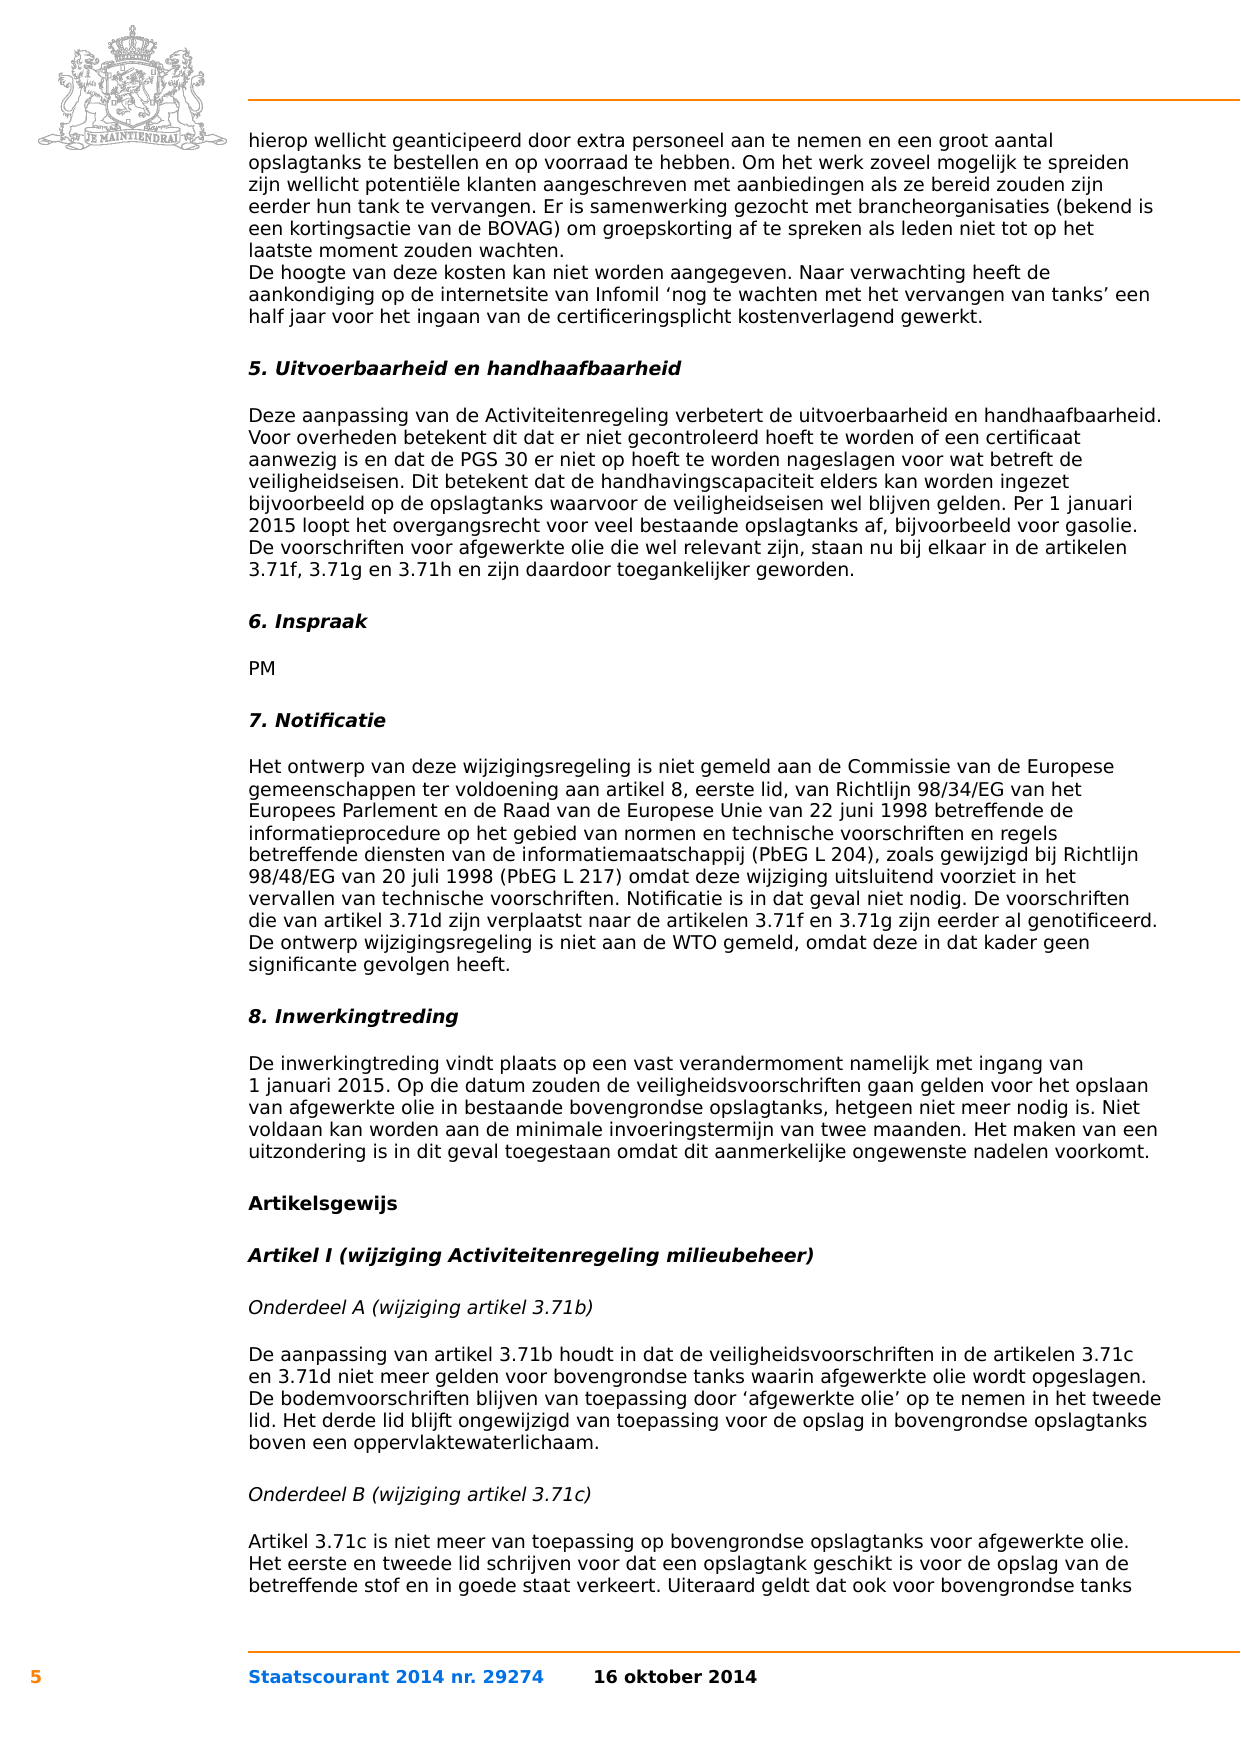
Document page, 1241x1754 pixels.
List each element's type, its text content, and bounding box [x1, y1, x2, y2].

subtitle 8. Inwerkingtreding [248, 1006, 1163, 1028]
text hierop wellicht geanticipeerd door extra personeel aan te nemen en een groot aantal opslagtanks te bestellen en op voorraad te hebben. Om het werk zoveel mogelijk te spreiden zijn wellicht potentiële klanten aangeschreven met aanbiedingen als ze bereid zouden zijn eerder hun tank te vervangen. Er is samenwerking gezocht met brancheorganisaties (bekend is een kortingsactie van de BOVAG) om groepskorting af te spreken als leden niet tot op het laatste moment zouden wachten. [248, 130, 1163, 262]
text De ontwerp wijzigingsregeling is niet aan de WTO gemeld, omdat deze in dat kader geen significante gevolgen heeft. [248, 932, 1163, 976]
subtitle Artikel I (wijziging Activiteitenregeling milieubeheer) [248, 1245, 1163, 1267]
subtitle 6. Inspraak [248, 611, 1163, 632]
text De hoogte van deze kosten kan niet worden aangegeven. Naar verwachting heeft de aankondiging op de internetsite van Infomil ‘nog te wachten met het vervangen van tanks’ een half jaar voor het ingaan van de certificeringsplicht kostenverlagend gewerkt. [248, 262, 1163, 328]
picture [38, 25, 227, 150]
text Deze aanpassing van de Activiteitenregeling verbetert de uitvoerbaarheid en handhaafbaarheid. Voor overheden betekent dit dat er niet gecontroleerd hoeft te worden of een certificaat aanwezig is en dat de PGS 30 er niet op hoeft te worden nageslagen voor wat betreft de veiligheidseisen. Dit betekent dat de handhavingscapaciteit elders kan worden ingezet bijvoorbeeld op de opslagtanks waarvoor de veiligheidseisen wel blijven gelden. Per 1 januari 2015 loopt het overgangsrecht voor veel bestaande opslagtanks af, bijvoorbeeld voor gasolie. [248, 405, 1163, 537]
subtitle 7. Notificatie [248, 709, 1163, 731]
text PM [248, 657, 1163, 679]
subtitle Onderdeel A (wijziging artikel 3.71b) [248, 1297, 1163, 1319]
text De voorschriften voor afgewerkte olie die wel relevant zijn, staan nu bij elkaar in de artikelen 3.71f, 3.71g en 3.71h en zijn daardoor toegankelijker geworden. [248, 537, 1163, 581]
text Het ontwerp van deze wijzigingsregeling is niet gemeld aan de Commissie van de Europese gemeenschappen ter voldoening aan artikel 8, eerste lid, van Richtlijn 98/34/EG van het Europees Parlement en de Raad van de Europese Unie van 22 juni 1998 betreffende de informatieprocedure op het gebied van normen en technische voorschriften en regels betreffende diensten van de informatiemaatschappij (PbEG L 204), zoals gewijzigd bij Richtlijn 98/48/EG van 20 juli 1998 (PbEG L 217) omdat deze wijziging uitsluitend voorziet in het vervallen van technische voorschriften. Notificatie is in dat geval niet nodig. De voorschriften die van artikel 3.71d zijn verplaatst naar de artikelen 3.71f en 3.71g zijn eerder al genotificeerd. [248, 756, 1163, 932]
subtitle Artikelsgewijs [248, 1193, 1163, 1215]
subtitle Onderdeel B (wijziging artikel 3.71c) [248, 1484, 1163, 1506]
text Artikel 3.71c is niet meer van toepassing op bovengrondse opslagtanks voor afgewerkte olie. Het eerste en tweede lid schrijven voor dat een opslagtank geschikt is voor de opslag van de betreffende stof en in goede staat verkeert. Uiteraard geldt dat ook voor bovengrondse tanks [248, 1531, 1163, 1597]
subtitle 5. Uitvoerbaarheid en handhaafbaarheid [248, 358, 1163, 380]
text De aanpassing van artikel 3.71b houdt in dat de veiligheidsvoorschriften in de artikelen 3.71c en 3.71d niet meer gelden voor bovengrondse tanks waarin afgewerkte olie wordt opgeslagen. De bodemvoorschriften blijven van toepassing door ‘afgewerkte olie’ op te nemen in het tweede lid. Het derde lid blijft ongewijzigd van toepassing voor de opslag in bovengrondse opslagtanks boven een oppervlaktewaterlichaam. [248, 1344, 1163, 1454]
text De inwerkingtreding vindt plaats op een vast verandermoment namelijk met ingang van 1 januari 2015. Op die datum zouden de veiligheidsvoorschriften gaan gelden voor het opslaan van afgewerkte olie in bestaande bovengrondse opslagtanks, hetgeen niet meer nodig is. Niet voldaan kan worden aan de minimale invoeringstermijn van twee maanden. Het maken van een uitzondering is in dit geval toegestaan omdat dit aanmerkelijke ongewenste nadelen voorkomt. [248, 1053, 1163, 1163]
